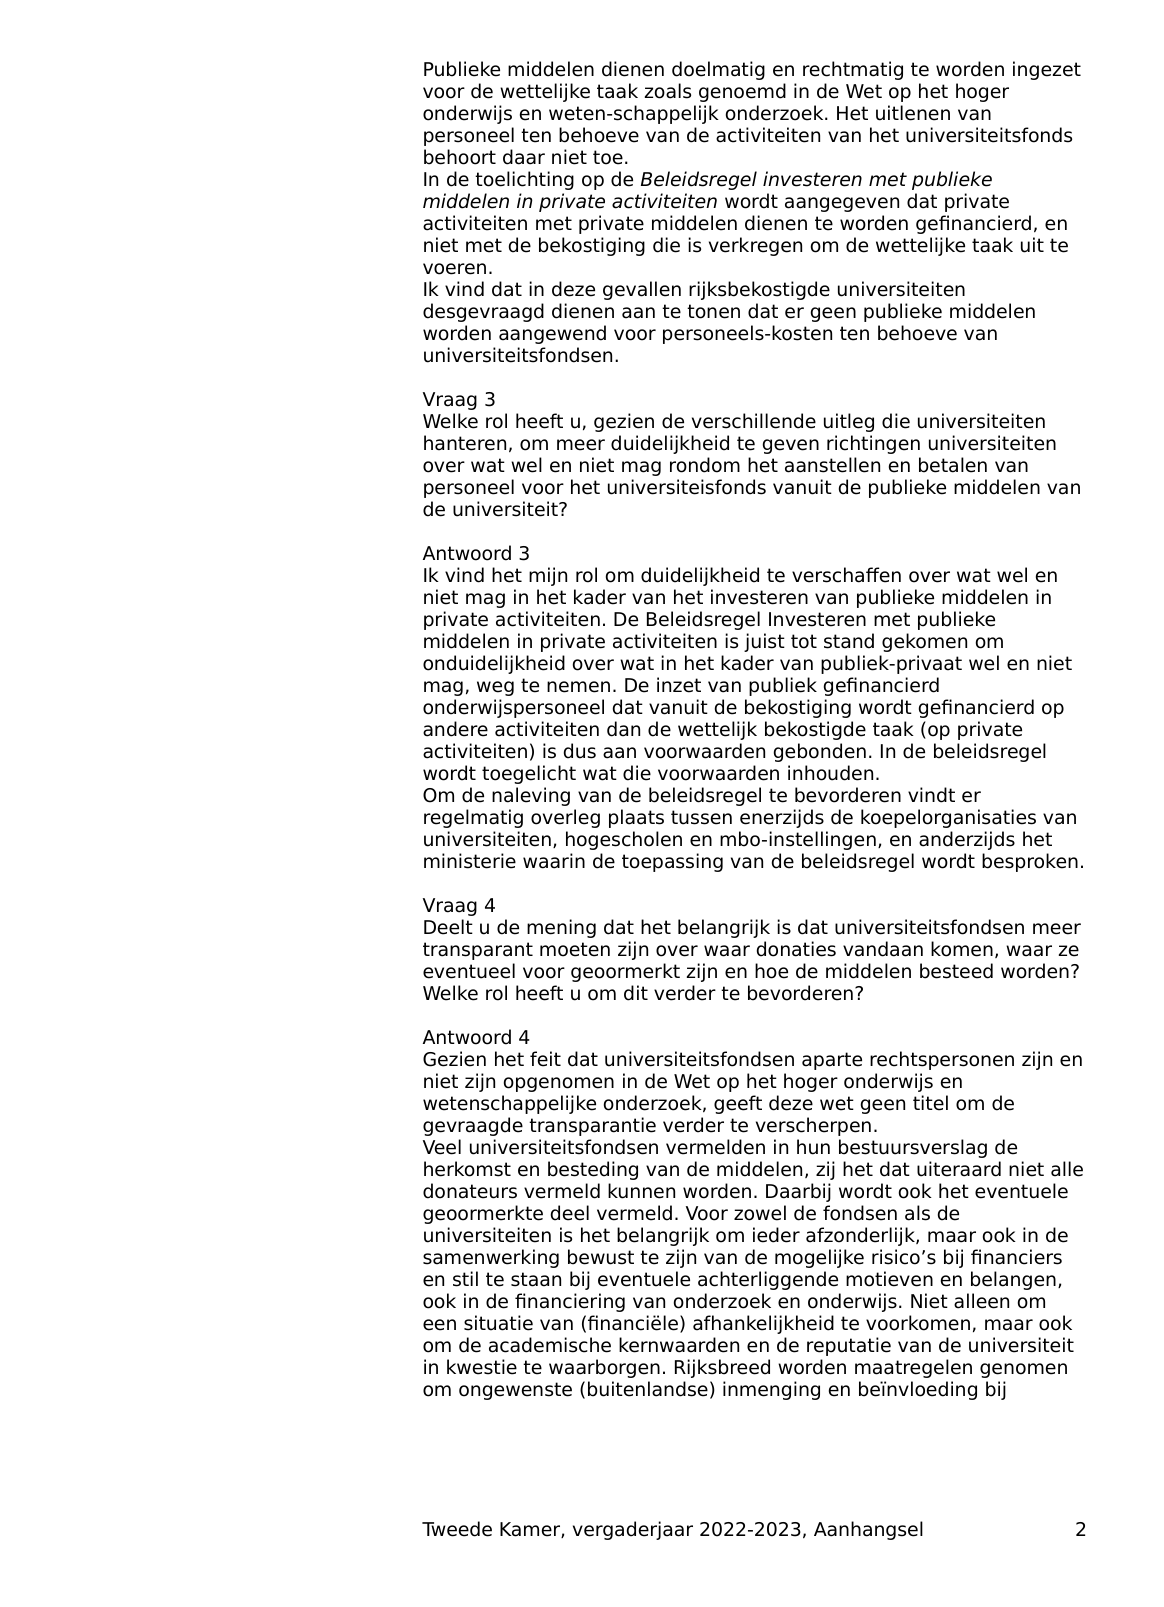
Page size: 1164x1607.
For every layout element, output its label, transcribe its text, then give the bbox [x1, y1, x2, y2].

text Publieke middelen dienen doelmatig en rechtmatig te worden ingezet voor de wettelijke taak zoals genoemd in de Wet op het hoger onderwijs en weten-schappelijk onderzoek. Het uitlenen van personeel ten behoeve van de activiteiten van het universiteitsfonds behoort daar niet toe. [422, 59, 1087, 169]
text Welke rol heeft u, gezien de verschillende uitleg die universiteiten hanteren, om meer duidelijkheid te geven richtingen universiteiten over wat wel en niet mag rondom het aanstellen en betalen van personeel voor het universiteisfonds vanuit de publieke middelen van de universiteit? [422, 411, 1087, 521]
text Deelt u de mening dat het belangrijk is dat universiteitsfondsen meer transparant moeten zijn over waar donaties vandaan komen, waar ze eventueel voor geoormerkt zijn en hoe de middelen besteed worden? Welke rol heeft u om dit verder te bevorderen? [422, 917, 1087, 1005]
text Antwoord 3 [422, 543, 1087, 565]
text Ik vind dat in deze gevallen rijksbekostigde universiteiten desgevraagd dienen aan te tonen dat er geen publieke middelen worden aangewend voor personeels-kosten ten behoeve van universiteitsfondsen. [422, 279, 1087, 367]
text Antwoord 4 [422, 1027, 1087, 1049]
text Gezien het feit dat universiteitsfondsen aparte rechtspersonen zijn en niet zijn opgenomen in de Wet op het hoger onderwijs en wetenschappelijke onderzoek, geeft deze wet geen titel om de gevraagde transparantie verder te verscherpen. [422, 1049, 1087, 1137]
text Ik vind het mijn rol om duidelijkheid te verschaffen over wat wel en niet mag in het kader van het investeren van publieke middelen in private activiteiten. De Beleidsregel Investeren met publieke middelen in private activiteiten is juist tot stand gekomen om onduidelijkheid over wat in het kader van publiek-privaat wel en niet mag, weg te nemen. De inzet van publiek gefinancierd onderwijspersoneel dat vanuit de bekostiging wordt gefinancierd op andere activiteiten dan de wettelijk bekostigde taak (op private activiteiten) is dus aan voorwaarden gebonden. In de beleidsregel wordt toegelicht wat die voorwaarden inhouden. [422, 565, 1087, 785]
text Veel universiteitsfondsen vermelden in hun bestuursverslag de herkomst en besteding van de middelen, zij het dat uiteraard niet alle donateurs vermeld kunnen worden. Daarbij wordt ook het eventuele geoormerkte deel vermeld. Voor zowel de fondsen als de universiteiten is het belangrijk om ieder afzonderlijk, maar ook in de samenwerking bewust te zijn van de mogelijke risico’s bij financiers en stil te staan bij eventuele achterliggende motieven en belangen, ook in de financiering van onderzoek en onderwijs. Niet alleen om een situatie van (financiële) afhankelijkheid te voorkomen, maar ook om de academische kernwaarden en de reputatie van de universiteit in kwestie te waarborgen. Rijksbreed worden maatregelen genomen om ongewenste (buitenlandse) inmenging en beïnvloeding bij [422, 1137, 1087, 1401]
text In de toelichting op de Beleidsregel investeren met publieke middelen in private activiteiten wordt aangegeven dat private activiteiten met private middelen dienen te worden gefinancierd, en niet met de bekostiging die is verkregen om de wettelijke taak uit te voeren. [422, 169, 1087, 279]
text Vraag 3 [422, 389, 1087, 411]
text Vraag 4 [422, 895, 1087, 917]
text Om de naleving van de beleidsregel te bevorderen vindt er regelmatig overleg plaats tussen enerzijds de koepelorganisaties van universiteiten, hogescholen en mbo-instellingen, en anderzijds het ministerie waarin de toepassing van de beleidsregel wordt besproken. [422, 785, 1087, 873]
